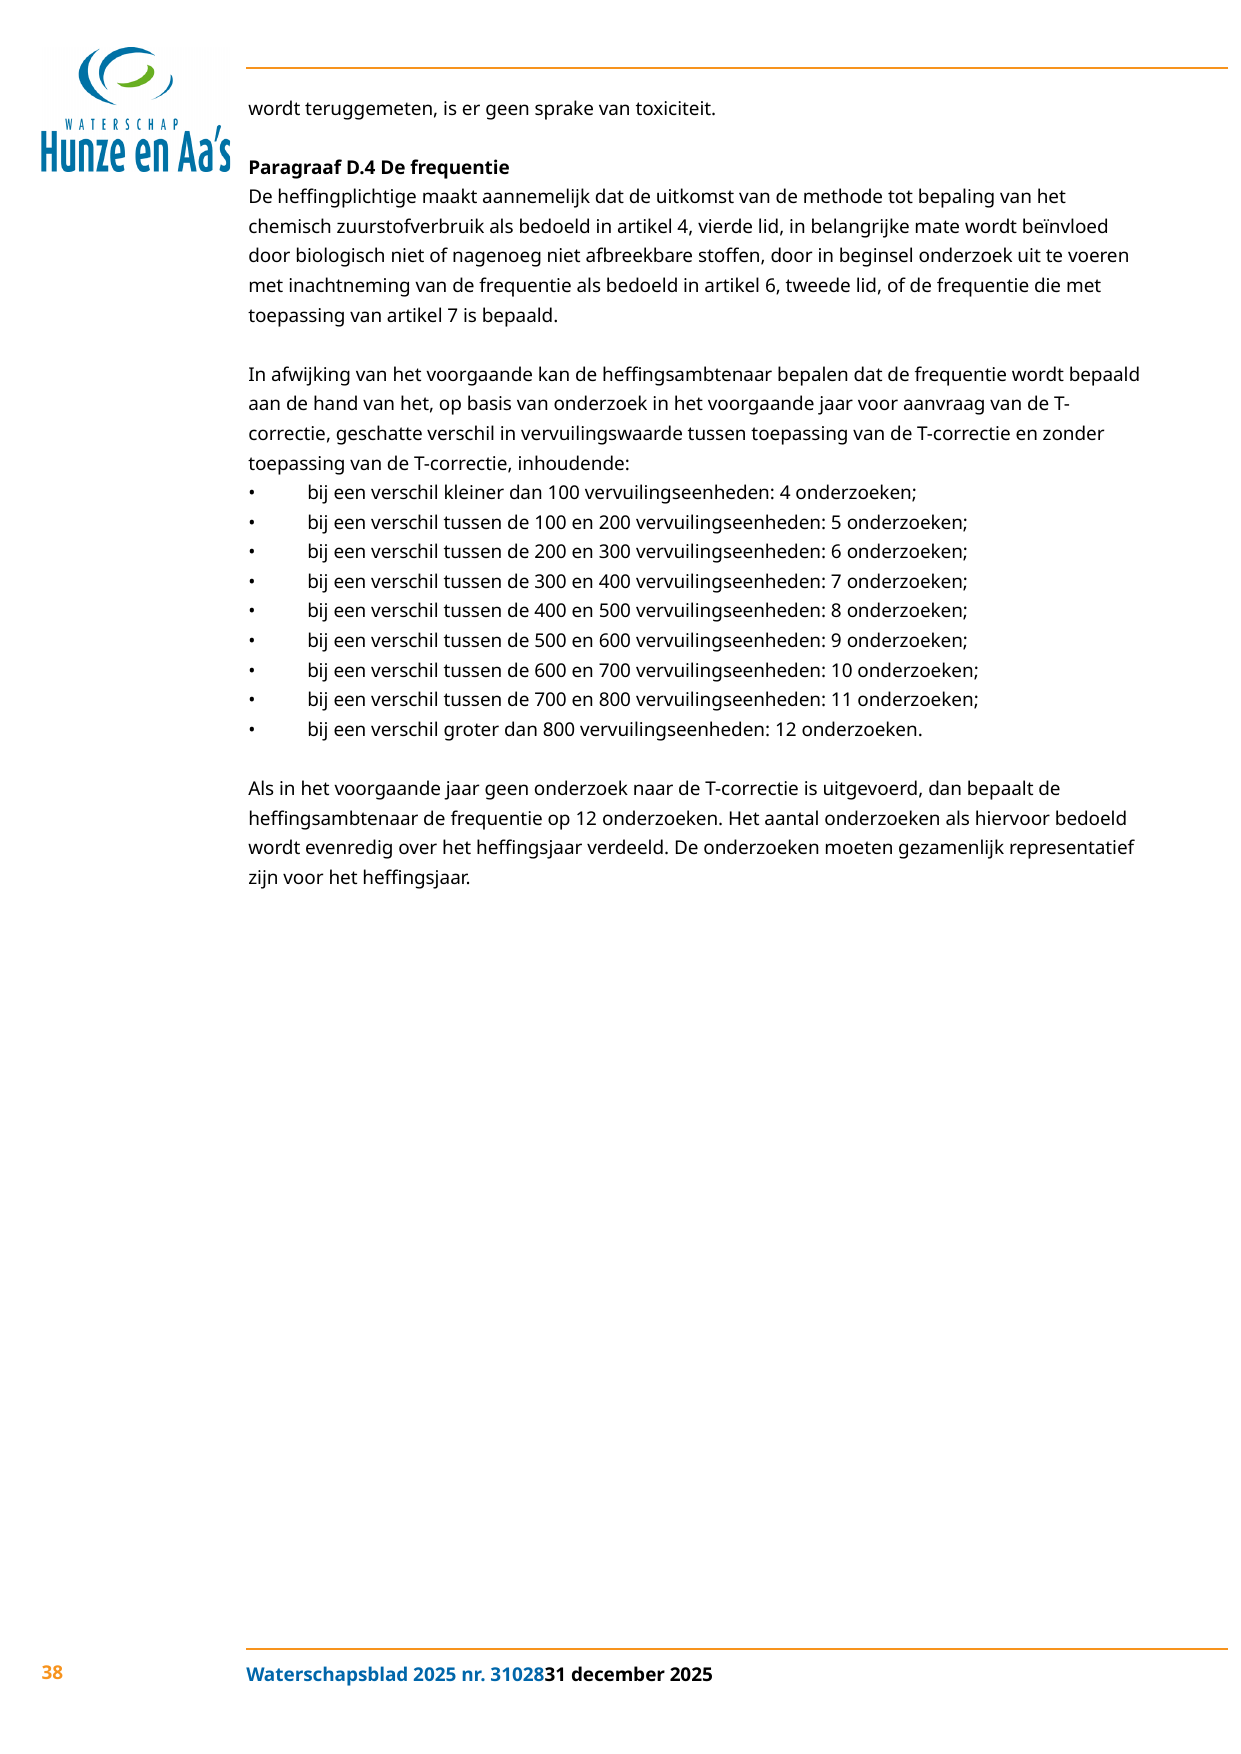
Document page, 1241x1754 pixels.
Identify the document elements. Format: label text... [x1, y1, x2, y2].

text Als in het voorgaande jaar geen onderzoek naar de T-correctie is uitgevoerd, dan bepaalt de heffingsambtenaar de frequentie op 12 onderzoeken. Het aantal onderzoeken als hiervoor bedoeld wordt evenredig over het heffingsjaar verdeeld. De onderzoeken moeten gezamenlijk representatief zijn voor het heffingsjaar. [248, 775, 1152, 890]
list bij een verschil tussen de 400 en 500 vervuilingseenheden: 8 onderzoeken; [248, 598, 1152, 623]
picture [47, 154, 51, 172]
text De heffingplichtige maakt aannemelijk dat de uitkomst van de methode tot bepaling van het chemisch zuurstofverbruik als bedoeld in artikel 4, vierde lid, in belangrijke mate wordt beïnvloed door biologisch niet of nagenoeg niet afbreekbare stoffen, door in beginsel onderzoek uit te voeren met inachtneming van de frequentie als bedoeld in artikel 6, tweede lid, of de frequentie die met toepassing van artikel 7 is bepaald. [248, 183, 1152, 328]
list bij een verschil tussen de 300 en 400 vervuilingseenheden: 7 onderzoeken; [248, 568, 1152, 594]
picture [183, 163, 191, 172]
picture [41, 47, 231, 172]
picture [226, 145, 231, 156]
list bij een verschil tussen de 200 en 300 vervuilingseenheden: 6 onderzoeken; [248, 538, 1152, 564]
text Paragraaf D.4 De frequentie [248, 154, 1152, 180]
list bij een verschil groter dan 800 vervuilingseenheden: 12 onderzoeken. [248, 716, 1152, 742]
list bij een verschil tussen de 600 en 700 vervuilingseenheden: 10 onderzoeken; [248, 657, 1152, 683]
text wordt teruggemeten, is er geen sprake van toxiciteit. [248, 95, 1152, 121]
list bij een verschil tussen de 700 en 800 vervuilingseenheden: 11 onderzoeken; [248, 686, 1152, 712]
list bij een verschil tussen de 100 en 200 vervuilingseenheden: 5 onderzoeken; [248, 509, 1152, 535]
text In afwijking van het voorgaande kan de heffingsambtenaar bepalen dat de frequentie wordt bepaald aan de hand van het, op basis van onderzoek in het voorgaande jaar voor aanvraag van de T-correctie, geschatte verschil in vervuilingswaarde tussen toepassing van de T-correctie en zonder toepassing van de T-correctie, inhoudende: [248, 361, 1152, 476]
list bij een verschil tussen de 500 en 600 vervuilingseenheden: 9 onderzoeken; [248, 627, 1152, 653]
list bij een verschil kleiner dan 100 vervuilingseenheden: 4 onderzoeken; [248, 479, 1152, 505]
